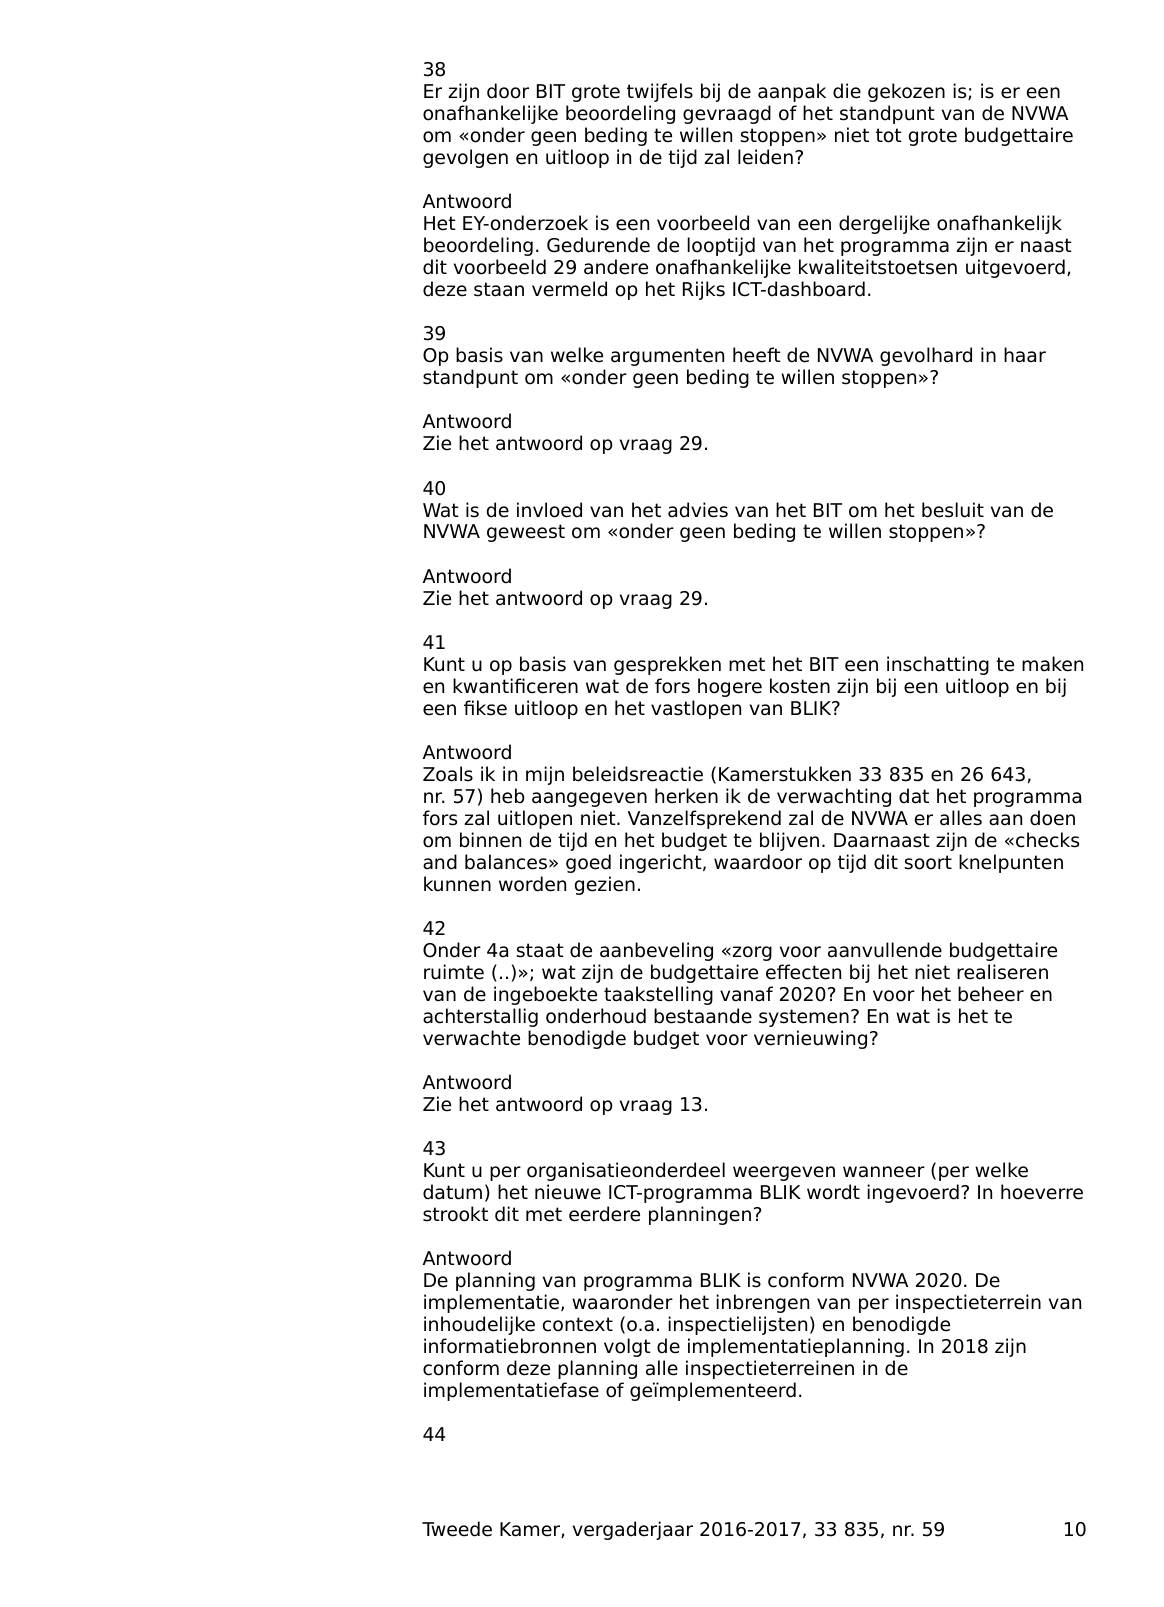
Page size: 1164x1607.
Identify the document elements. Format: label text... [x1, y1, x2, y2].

text 40 [422, 477, 1087, 499]
text Zie het antwoord op vraag 29. [422, 588, 1087, 609]
text Wat is de invloed van het advies van het BIT om het besluit van de NVWA geweest om «onder geen beding te willen stoppen»? [422, 499, 1087, 543]
text Antwoord [422, 566, 1087, 588]
text 42 [422, 918, 1087, 940]
text Kunt u per organisatieonderdeel weergeven wanneer (per welke datum) het nieuwe ICT-programma BLIK wordt ingevoerd? In hoeverre strookt dit met eerdere planningen? [422, 1160, 1087, 1226]
text 43 [422, 1138, 1087, 1160]
text 41 [422, 632, 1087, 654]
text Er zijn door BIT grote twijfels bij de aanpak die gekozen is; is er een onafhankelijke beoordeling gevraagd of het standpunt van de NVWA om «onder geen beding te willen stoppen» niet tot grote budgettaire gevolgen en uitloop in de tijd zal leiden? [422, 81, 1087, 169]
text Antwoord [422, 191, 1087, 213]
text Zie het antwoord op vraag 13. [422, 1094, 1087, 1116]
text 44 [422, 1424, 1087, 1446]
text Het EY-onderzoek is een voorbeeld van een dergelijke onafhankelijk beoordeling. Gedurende de looptijd van het programma zijn er naast dit voorbeeld 29 andere onafhankelijke kwaliteitstoetsen uitgevoerd, deze staan vermeld op het Rijks ICT-dashboard. [422, 213, 1087, 301]
text Antwoord [422, 1072, 1087, 1094]
text Antwoord [422, 1248, 1087, 1270]
text Antwoord [422, 742, 1087, 764]
text 38 [422, 59, 1087, 81]
text Zoals ik in mijn beleidsreactie (Kamerstukken 33 835 en 26 643, nr. 57) heb aangegeven herken ik de verwachting dat het programma fors zal uitlopen niet. Vanzelfsprekend zal de NVWA er alles aan doen om binnen de tijd en het budget te blijven. Daarnaast zijn de «checks and balances» goed ingericht, waardoor op tijd dit soort knelpunten kunnen worden gezien. [422, 764, 1087, 896]
text Zie het antwoord op vraag 29. [422, 433, 1087, 455]
text Kunt u op basis van gesprekken met het BIT een inschatting te maken en kwantificeren wat de fors hogere kosten zijn bij een uitloop en bij een fikse uitloop en het vastlopen van BLIK? [422, 654, 1087, 720]
text Onder 4a staat de aanbeveling «zorg voor aanvullende budgettaire ruimte (..)»; wat zijn de budgettaire effecten bij het niet realiseren van de ingeboekte taakstelling vanaf 2020? En voor het beheer en achterstallig onderhoud bestaande systemen? En wat is het te verwachte benodigde budget voor vernieuwing? [422, 940, 1087, 1050]
text Antwoord [422, 411, 1087, 433]
text Op basis van welke argumenten heeft de NVWA gevolhard in haar standpunt om «onder geen beding te willen stoppen»? [422, 345, 1087, 389]
text De planning van programma BLIK is conform NVWA 2020. De implementatie, waaronder het inbrengen van per inspectieterrein van inhoudelijke context (o.a. inspectielijsten) en benodigde informatiebronnen volgt de implementatieplanning. In 2018 zijn conform deze planning alle inspectieterreinen in de implementatiefase of geïmplementeerd. [422, 1270, 1087, 1402]
text 39 [422, 323, 1087, 345]
